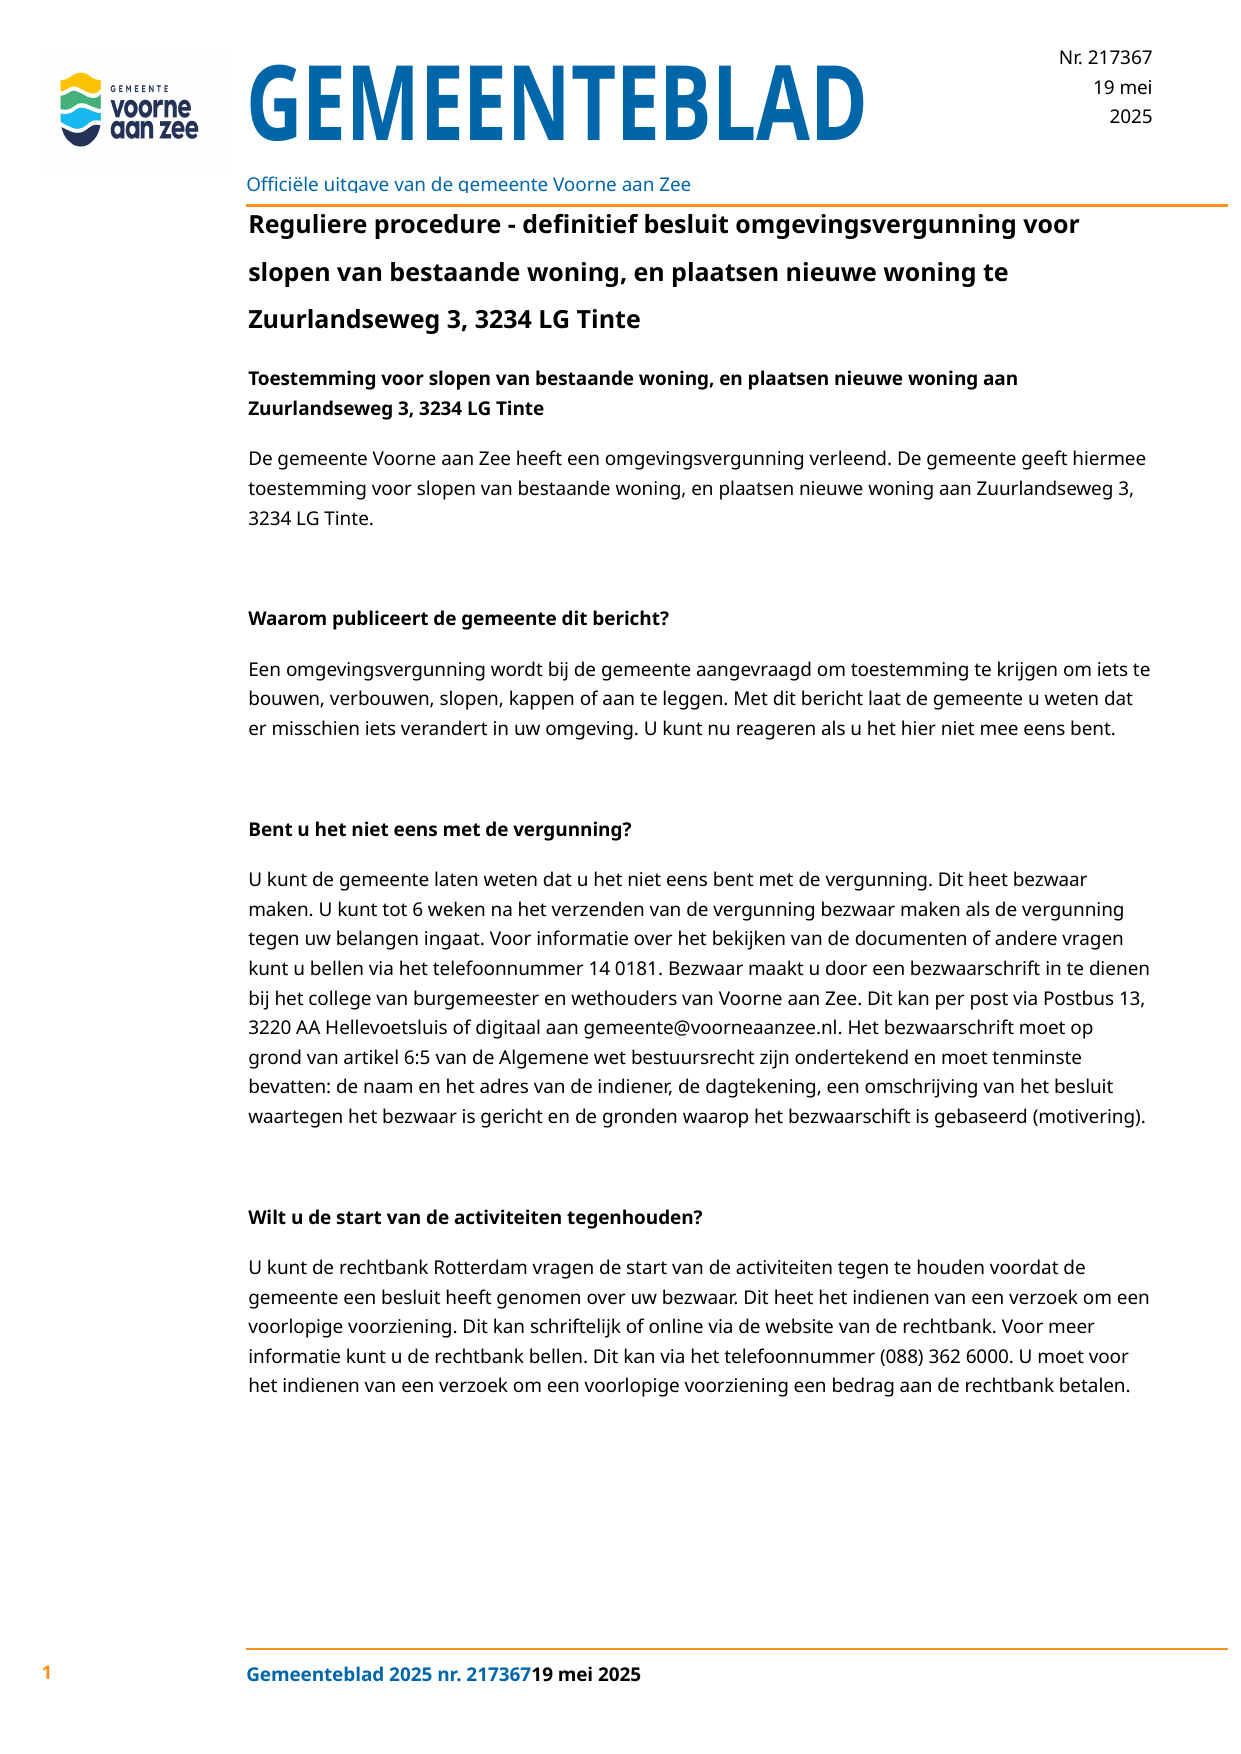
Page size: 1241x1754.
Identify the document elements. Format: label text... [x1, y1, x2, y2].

text U kunt de rechtbank Rotterdam vragen de start van de activiteiten tegen te houden voordat de gemeente een besluit heeft genomen over uw bezwaar. Dit heet het indienen van een verzoek om een voorlopige voorziening. Dit kan schriftelijk of online via de website van de rechtbank. Voor meer informatie kunt u de rechtbank bellen. Dit kan via het telefoonnummer (088) 362 6000. U moet voor het indienen van een verzoek om een voorlopige voorziening een bedrag aan de rechtbank betalen. [248, 1254, 1152, 1398]
text De gemeente Voorne aan Zee heeft een omgevingsvergunning verleend. De gemeente geeft hiermee toestemming voor slopen van bestaande woning, en plaatsen nieuwe woning aan Zuurlandseweg 3, 3234 LG Tinte. [248, 446, 1152, 530]
text Wilt u de start van de activiteiten tegenhouden? [248, 1204, 1152, 1229]
text Bent u het niet eens met de vergunning? [248, 816, 1152, 842]
text Een omgevingsvergunning wordt bij de gemeente aangevraagd om toestemming te krijgen om iets te bouwen, verbouwen, slopen, kappen of aan te leggen. Met dit bericht laat de gemeente u weten dat er misschien iets verandert in uw omgeving. U kunt nu reageren als u het hier niet mee eens bent. [248, 656, 1152, 741]
text U kunt de gemeente laten weten dat u het niet eens bent met de vergunning. Dit heet bezwaar maken. U kunt tot 6 weken na het verzenden van de vergunning bezwaar maken als de vergunning tegen uw belangen ingaat. Voor informatie over het bekijken van de documenten of andere vragen kunt u bellen via het telefoonnummer 14 0181. Bezwaar maakt u door een bezwaarschrift in te dienen bij het college van burgemeester en wethouders van Voorne aan Zee. Dit kan per post via Postbus 13, 3220 AA Hellevoetsluis of digitaal aan gemeente@voorneaanzee.nl. Het bezwaarschrift moet op grond van artikel 6:5 van de Algemene wet bestuursrecht zijn ondertekend en moet tenminste bevatten: de naam en het adres van de indiener, de dagtekening, een omschrijving van het besluit waartegen het bezwaar is gericht en de gronden waarop het bezwaarschift is gebaseerd (motivering). [248, 866, 1152, 1129]
text Reguliere procedure - definitief besluit omgevingsvergunning voor slopen van bestaande woning, en plaatsen nieuwe woning te Zuurlandseweg 3, 3234 LG Tinte [248, 207, 1152, 336]
picture [41, 47, 231, 172]
text Waarom publiceert de gemeente dit bericht? [248, 606, 1152, 631]
text Toestemming voor slopen van bestaande woning, en plaatsen nieuwe woning aan Zuurlandseweg 3, 3234 LG Tinte [248, 366, 1152, 421]
